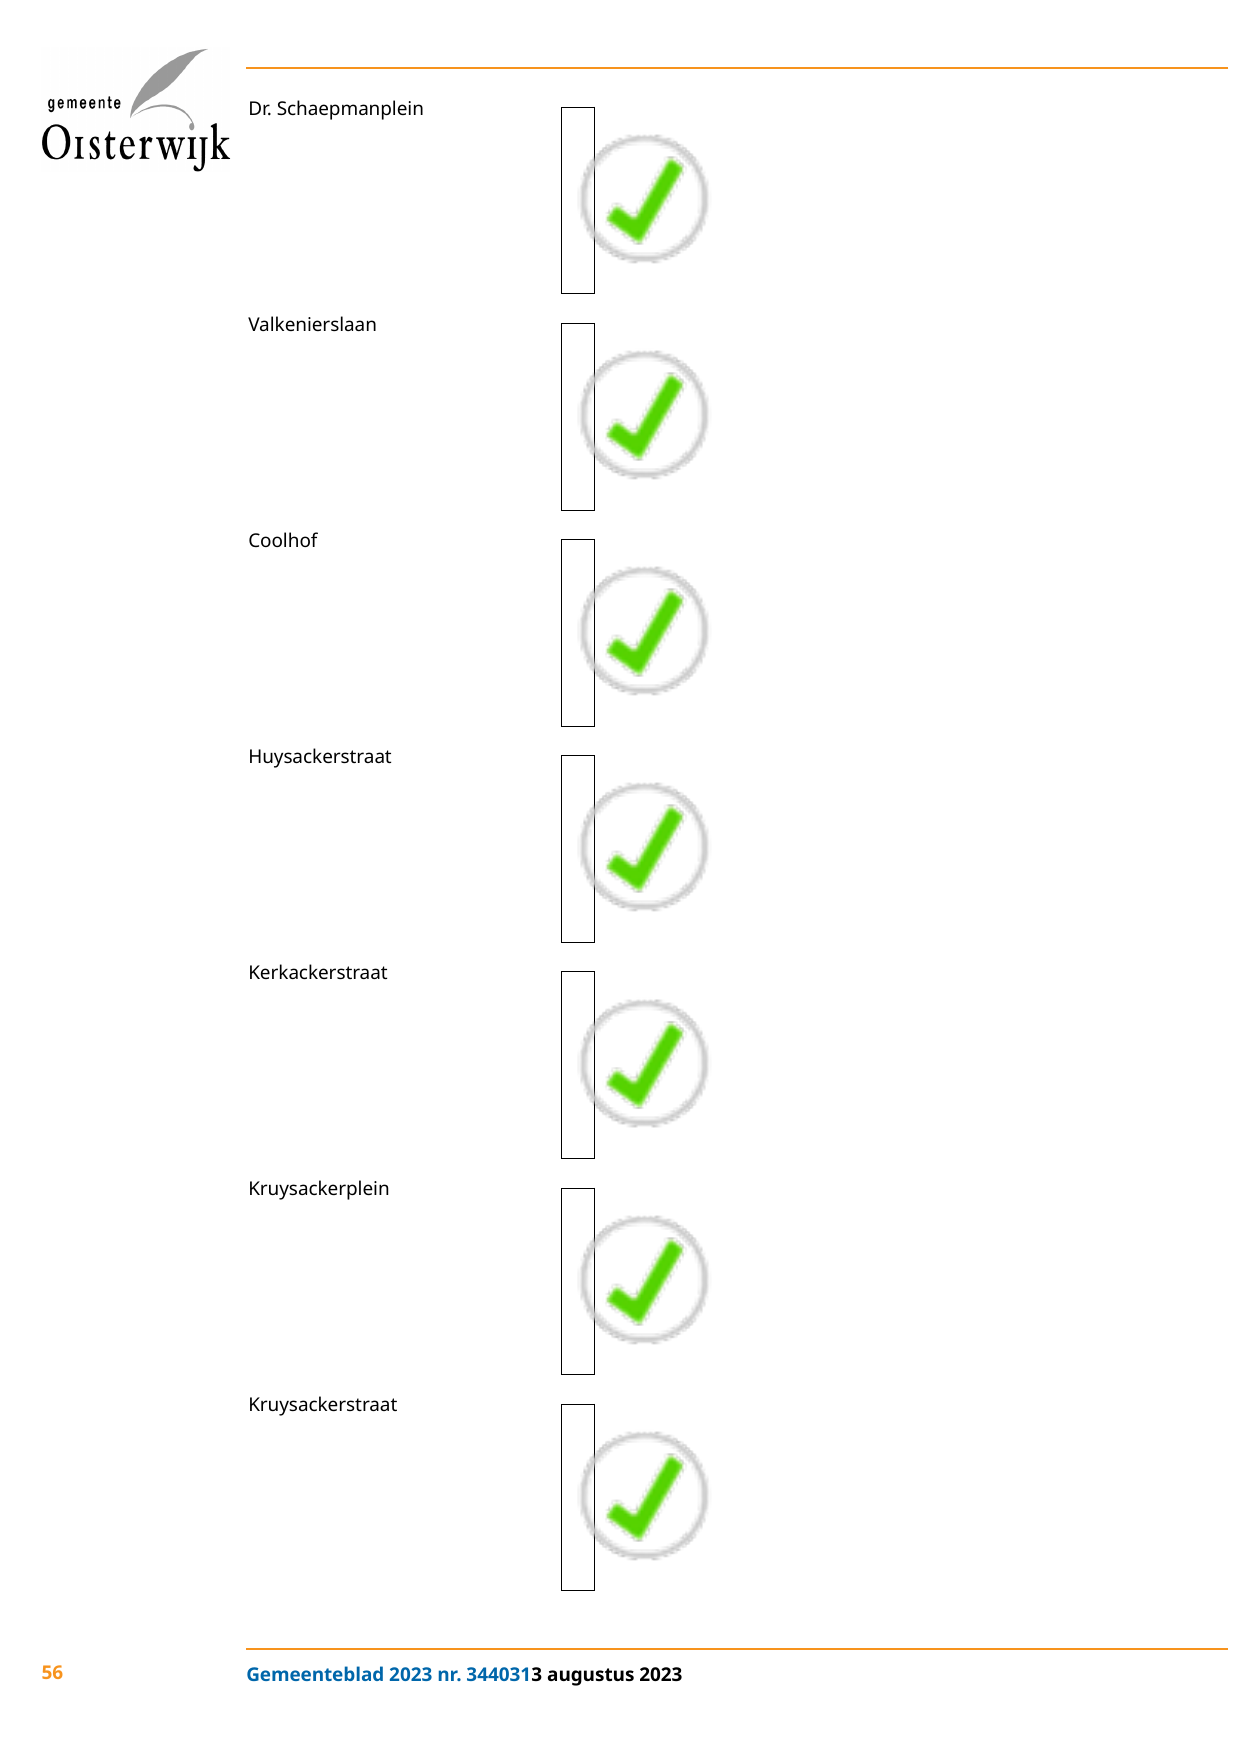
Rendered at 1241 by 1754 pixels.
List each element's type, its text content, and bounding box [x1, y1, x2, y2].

table_cell [850, 1176, 1152, 1392]
table_cell [549, 527, 850, 743]
table_cell [562, 1405, 594, 1412]
table_cell [549, 959, 850, 1176]
table_cell Coolhof [248, 527, 549, 743]
table_cell Valkenierslaan [248, 311, 549, 527]
table_cell [549, 1176, 850, 1392]
picture [570, 980, 718, 1149]
table_cell [549, 743, 850, 959]
table_cell [562, 285, 594, 293]
table_cell [850, 1392, 1152, 1608]
table_cell [850, 743, 1152, 959]
table_cell [850, 95, 1152, 311]
picture [41, 47, 231, 172]
table_cell Kerkackerstraat [248, 959, 549, 1176]
table_cell [549, 285, 850, 311]
table_cell [549, 1392, 850, 1412]
table_cell [850, 959, 1152, 1176]
picture [570, 1196, 718, 1366]
picture [570, 1412, 718, 1582]
picture [570, 115, 718, 285]
table_cell [850, 527, 1152, 743]
picture [570, 764, 718, 933]
table_cell [549, 1413, 850, 1608]
table_cell Kruysackerstraat [248, 1392, 549, 1608]
picture [570, 331, 718, 501]
table_cell Kruysackerplein [248, 1176, 549, 1392]
table_cell [549, 95, 850, 284]
table_cell [562, 1413, 594, 1590]
table_cell Dr. Schaepmanplein [248, 95, 549, 311]
picture [570, 547, 718, 717]
table_cell [562, 108, 594, 284]
table_cell [549, 311, 850, 527]
table_cell Huysackerstraat [248, 743, 549, 959]
table_cell [850, 311, 1152, 527]
